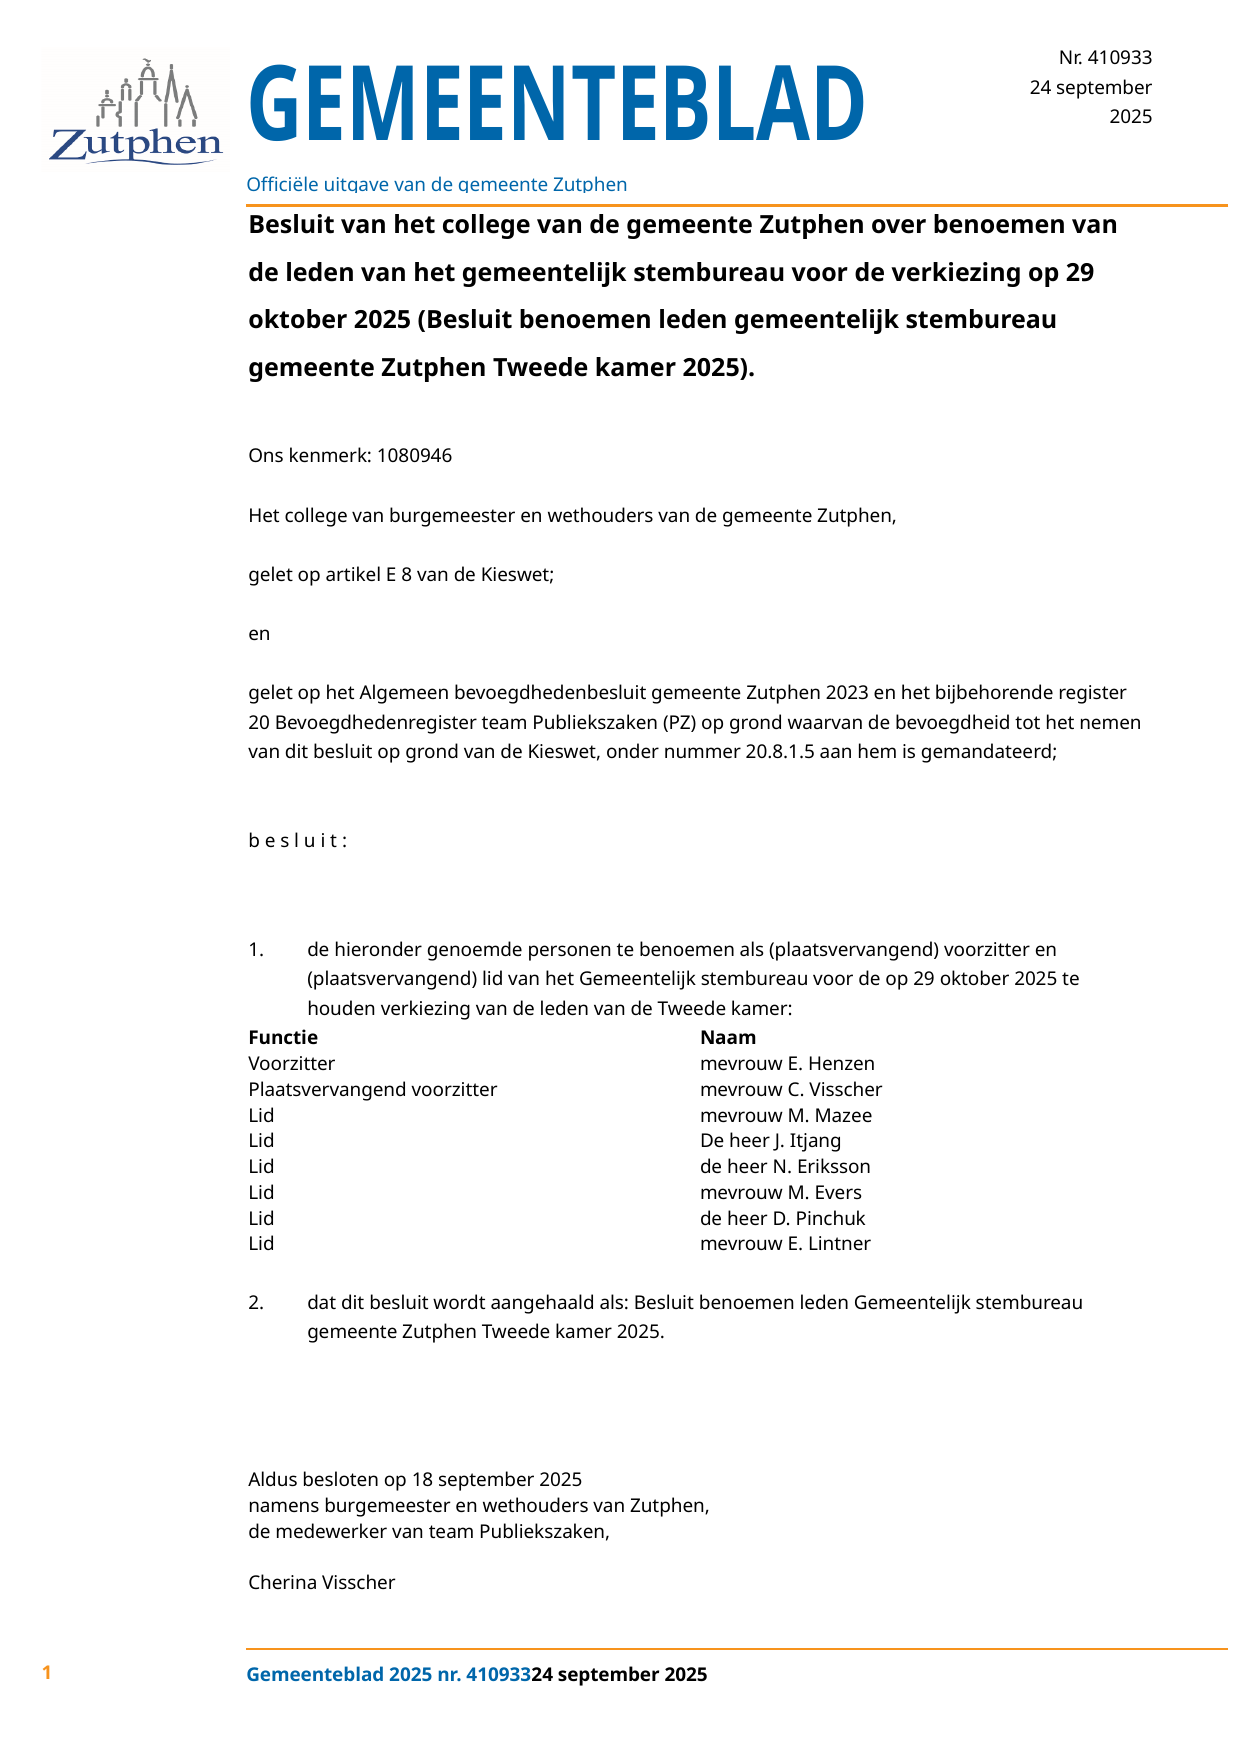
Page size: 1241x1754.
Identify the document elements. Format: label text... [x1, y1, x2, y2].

table_cell Lid [248, 1128, 700, 1153]
table_cell mevrouw E. Henzen [700, 1050, 1152, 1076]
text de medewerker van team Publiekszaken, [248, 1518, 1152, 1544]
text Aldus besloten op 18 september 2025 [248, 1466, 1152, 1492]
table_cell Plaatsvervangend voorzitter [248, 1076, 700, 1102]
table_cell mevrouw M. Evers [700, 1179, 1152, 1205]
text Besluit van het college van de gemeente Zutphen over benoemen van de leden van het gemeentelijk stembureau voor de verkiezing op 29 oktober 2025 (Besluit benoemen leden gemeentelijk stembureau gemeente Zutphen Tweede kamer 2025). [248, 207, 1152, 384]
table_cell Lid [248, 1179, 700, 1205]
table_header Naam [700, 1025, 1152, 1050]
text gelet op het Algemeen bevoegdhedenbesluit gemeente Zutphen 2023 en het bijbehorende register 20 Bevoegdhedenregister team Publiekszaken (PZ) op grond waarvan de bevoegdheid tot het nemen van dit besluit op grond van de Kieswet, onder nummer 20.8.1.5 aan hem is gemandateerd; [248, 679, 1152, 764]
table_cell de heer N. Eriksson [700, 1153, 1152, 1179]
table_cell de heer D. Pinchuk [700, 1205, 1152, 1230]
text b e s l u i t : [248, 827, 1152, 853]
table_cell Lid [248, 1230, 700, 1256]
picture [41, 47, 231, 172]
list de hieronder genoemde personen te benoemen als (plaatsvervangend) voorzitter en (plaatsvervangend) lid van het Gemeentelijk stembureau voor de op 29 oktober 2025 te houden verkiezing van de leden van de Tweede kamer: [248, 936, 1152, 1021]
table_cell Lid [248, 1205, 700, 1230]
table_cell mevrouw E. Lintner [700, 1230, 1152, 1256]
text gelet op artikel E 8 van de Kieswet; [248, 561, 1152, 587]
list dat dit besluit wordt aangehaald als: Besluit benoemen leden Gemeentelijk stembureau gemeente Zutphen Tweede kamer 2025. [248, 1289, 1152, 1344]
text Ons kenmerk: 1080946 [248, 443, 1152, 468]
text namens burgemeester en wethouders van Zutphen, [248, 1492, 1152, 1518]
table_cell mevrouw M. Mazee [700, 1102, 1152, 1127]
table_cell mevrouw C. Visscher [700, 1076, 1152, 1102]
text Het college van burgemeester en wethouders van de gemeente Zutphen, [248, 502, 1152, 528]
table_header Functie [248, 1025, 700, 1050]
text Cherina Visscher [248, 1569, 1152, 1595]
table_cell Lid [248, 1102, 700, 1127]
table_cell Lid [248, 1153, 700, 1179]
text en [248, 620, 1152, 646]
table_cell Voorzitter [248, 1050, 700, 1076]
table_cell De heer J. Itjang [700, 1128, 1152, 1153]
